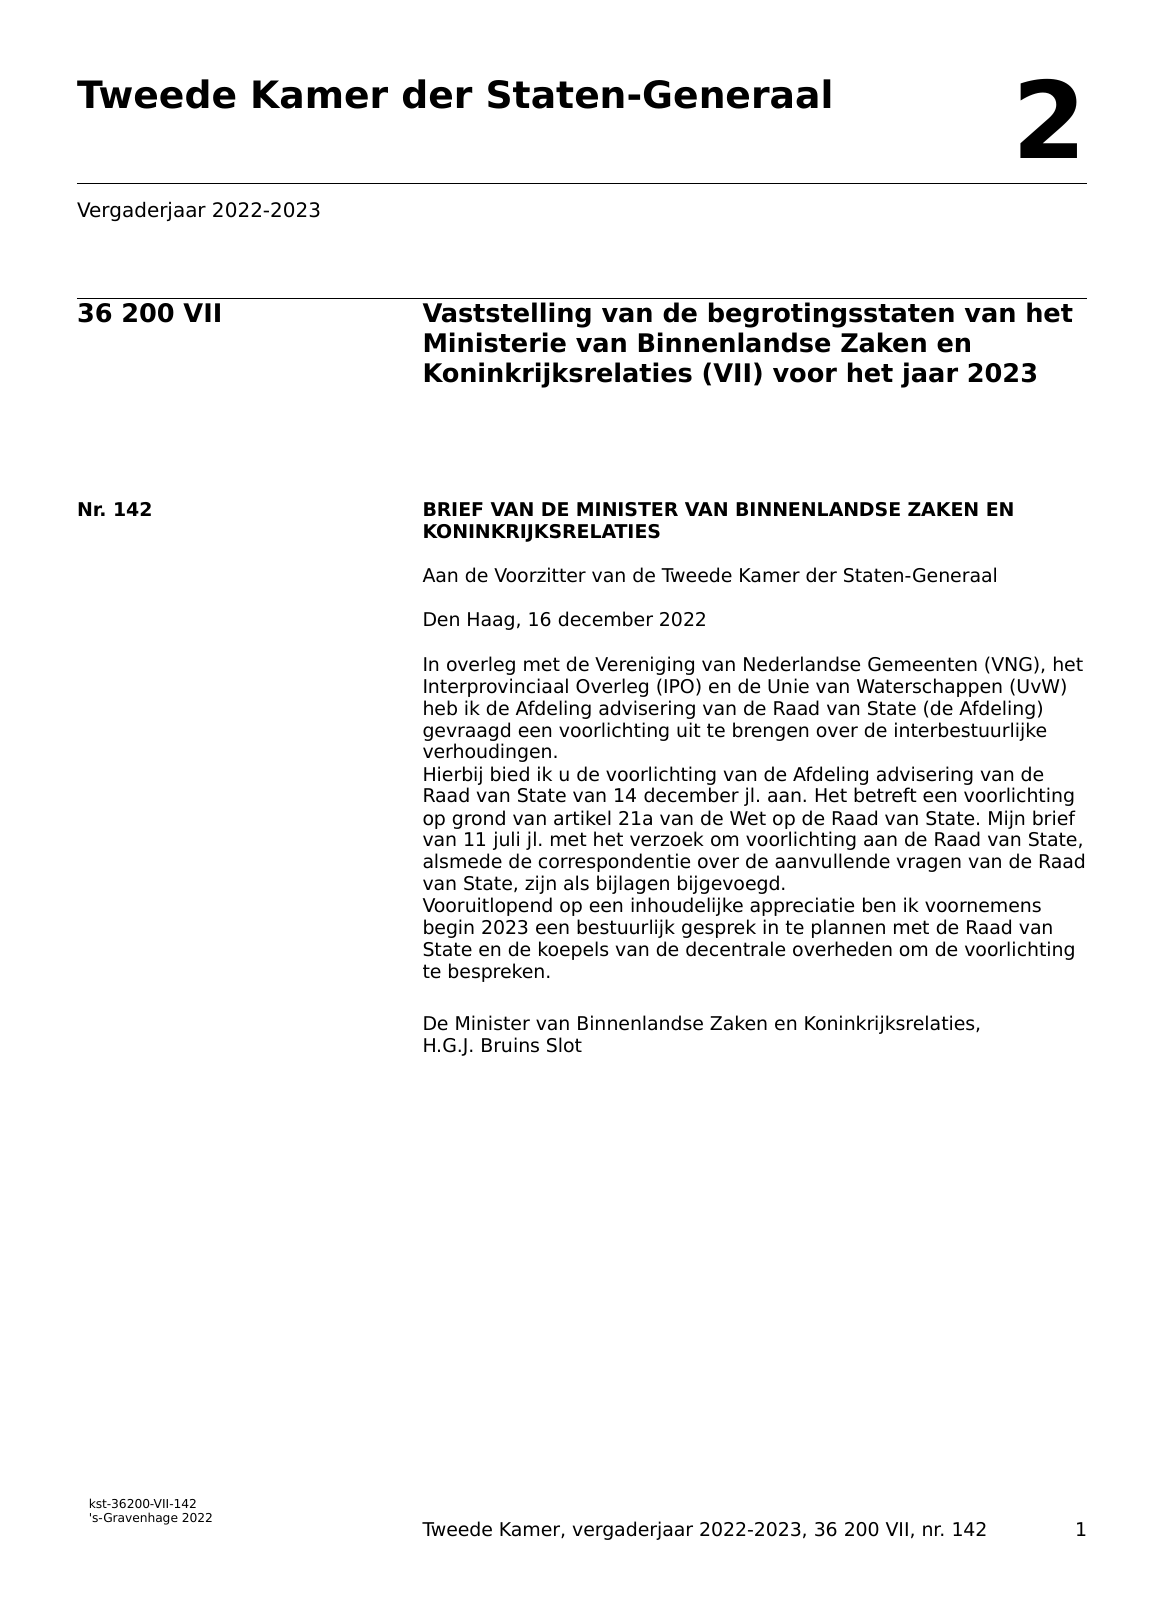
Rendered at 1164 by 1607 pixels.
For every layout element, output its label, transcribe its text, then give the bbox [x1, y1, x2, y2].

text De Minister van Binnenlandse Zaken en Koninkrijksrelaties, H.G.J. Bruins Slot [422, 1013, 1087, 1057]
text Vooruitlopend op een inhoudelijke appreciatie ben ik voornemens begin 2023 een bestuurlijk gesprek in te plannen met de Raad van State en de koepels van de decentrale overheden om de voorlichting te bespreken. [422, 895, 1087, 983]
text Hierbij bied ik u de voorlichting van de Afdeling advisering van de Raad van State van 14 december jl. aan. Het betreft een voorlichting op grond van artikel 21a van de Wet op de Raad van State. Mijn brief van 11 juli jl. met het verzoek om voorlichting aan de Raad van State, alsmede de correspondentie over de aanvullende vragen van de Raad van State, zijn als bijlagen bijgevoegd. [422, 763, 1087, 895]
subtitle Nr. 142 BRIEF VAN DE MINISTER VAN BINNENLANDSE ZAKEN EN KONINKRIJKSRELATIES [77, 499, 1087, 543]
table_header Tweede Kamer der Staten-Generaal [77, 59, 886, 183]
text 's-Gravenhage 2022 [88, 1511, 323, 1525]
text kst-36200-VII-142 [88, 1497, 323, 1511]
text Aan de Voorzitter van de Tweede Kamer der Staten-Generaal [422, 565, 1087, 587]
subtitle 36 200 VII Vaststelling van de begrotingsstaten van het Ministerie van Binnenlandse Zaken en Koninkrijksrelaties (VII) voor het jaar 2023 [77, 299, 1087, 388]
text Den Haag, 16 december 2022 [422, 609, 1087, 631]
table_cell Vergaderjaar 2022-2023 [77, 184, 1087, 298]
table_header 2 [886, 59, 1087, 183]
text In overleg met de Vereniging van Nederlandse Gemeenten (VNG), het Interprovinciaal Overleg (IPO) en de Unie van Waterschappen (UvW) heb ik de Afdeling advisering van de Raad van State (de Afdeling) gevraagd een voorlichting uit te brengen over de interbestuurlijke verhoudingen. [422, 653, 1087, 763]
